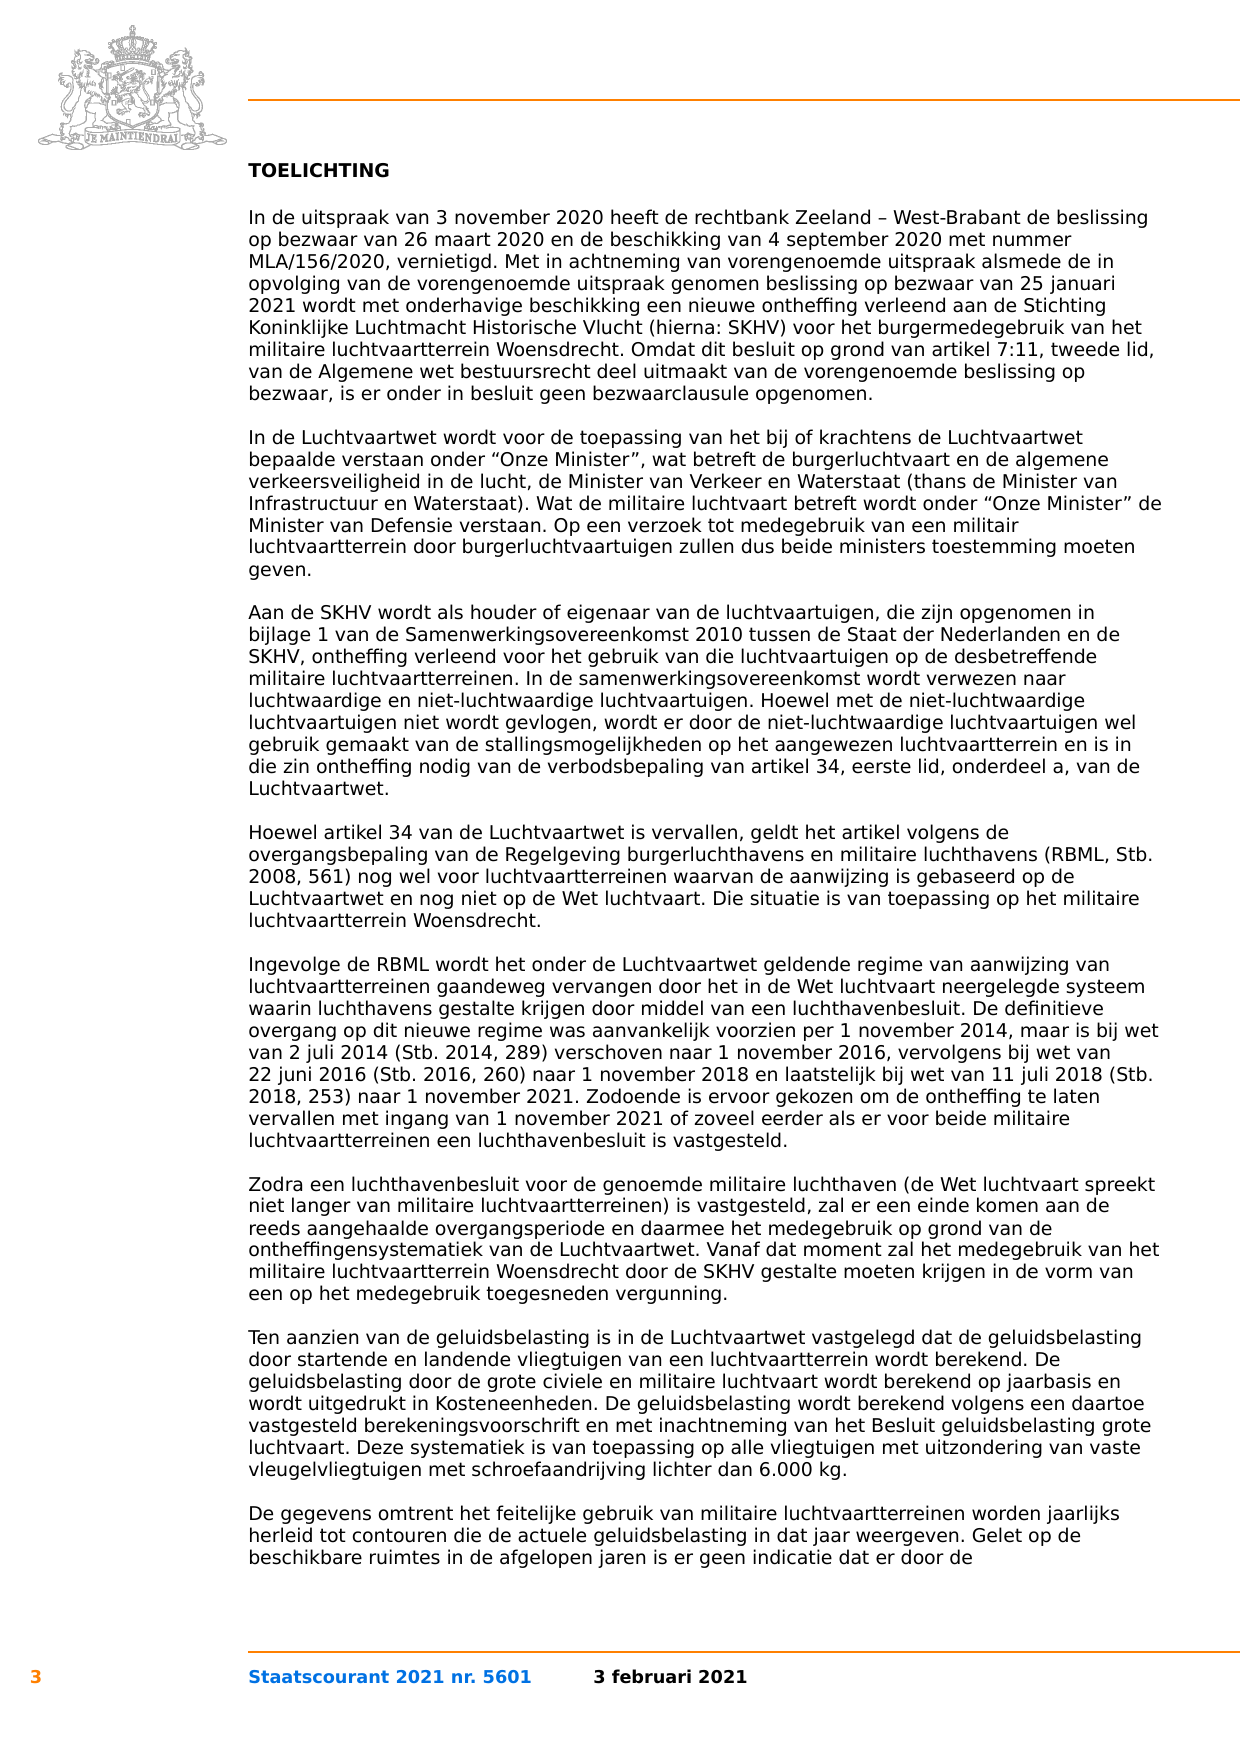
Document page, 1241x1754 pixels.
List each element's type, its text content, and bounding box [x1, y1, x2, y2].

text In de uitspraak van 3 november 2020 heeft de rechtbank Zeeland – West-Brabant de beslissing op bezwaar van 26 maart 2020 en de beschikking van 4 september 2020 met nummer MLA/156/2020, vernietigd. Met in achtneming van vorengenoemde uitspraak alsmede de in opvolging van de vorengenoemde uitspraak genomen beslissing op bezwaar van 25 januari 2021 wordt met onderhavige beschikking een nieuwe ontheffing verleend aan de Stichting Koninklijke Luchtmacht Historische Vlucht (hierna: SKHV) voor het burgermedegebruik van het militaire luchtvaartterrein Woensdrecht. Omdat dit besluit op grond van artikel 7:11, tweede lid, van de Algemene wet bestuursrecht deel uitmaakt van de vorengenoemde beslissing op bezwaar, is er onder in besluit geen bezwaarclausule opgenomen. [248, 207, 1163, 405]
subtitle TOELICHTING [248, 160, 1163, 182]
text De gegevens omtrent het feitelijke gebruik van militaire luchtvaartterreinen worden jaarlijks herleid tot contouren die de actuele geluidsbelasting in dat jaar weergeven. Gelet op de beschikbare ruimtes in de afgelopen jaren is er geen indicatie dat er door de [248, 1503, 1163, 1569]
text Aan de SKHV wordt als houder of eigenaar van de luchtvaartuigen, die zijn opgenomen in bijlage 1 van de Samenwerkingsovereenkomst 2010 tussen de Staat der Nederlanden en de SKHV, ontheffing verleend voor het gebruik van die luchtvaartuigen op de desbetreffende militaire luchtvaartterreinen. In de samenwerkingsovereenkomst wordt verwezen naar luchtwaardige en niet-luchtwaardige luchtvaartuigen. Hoewel met de niet-luchtwaardige luchtvaartuigen niet wordt gevlogen, wordt er door de niet-luchtwaardige luchtvaartuigen wel gebruik gemaakt van de stallingsmogelijkheden op het aangewezen luchtvaartterrein en is in die zin ontheffing nodig van de verbodsbepaling van artikel 34, eerste lid, onderdeel a, van de Luchtvaartwet. [248, 602, 1163, 800]
text Hoewel artikel 34 van de Luchtvaartwet is vervallen, geldt het artikel volgens de overgangsbepaling van de Regelgeving burgerluchthavens en militaire luchthavens (RBML, Stb. 2008, 561) nog wel voor luchtvaartterreinen waarvan de aanwijzing is gebaseerd op de Luchtvaartwet en nog niet op de Wet luchtvaart. Die situatie is van toepassing op het militaire luchtvaartterrein Woensdrecht. [248, 822, 1163, 932]
text Ten aanzien van de geluidsbelasting is in de Luchtvaartwet vastgelegd dat de geluidsbelasting door startende en landende vliegtuigen van een luchtvaartterrein wordt berekend. De geluidsbelasting door de grote civiele en militaire luchtvaart wordt berekend op jaarbasis en wordt uitgedrukt in Kosteneenheden. De geluidsbelasting wordt berekend volgens een daartoe vastgesteld berekeningsvoorschrift en met inachtneming van het Besluit geluidsbelasting grote luchtvaart. Deze systematiek is van toepassing op alle vliegtuigen met uitzondering van vaste vleugelvliegtuigen met schroefaandrijving lichter dan 6.000 kg. [248, 1327, 1163, 1481]
text Ingevolge de RBML wordt het onder de Luchtvaartwet geldende regime van aanwijzing van luchtvaartterreinen gaandeweg vervangen door het in de Wet luchtvaart neergelegde systeem waarin luchthavens gestalte krijgen door middel van een luchthavenbesluit. De definitieve overgang op dit nieuwe regime was aanvankelijk voorzien per 1 november 2014, maar is bij wet van 2 juli 2014 (Stb. 2014, 289) verschoven naar 1 november 2016, vervolgens bij wet van 22 juni 2016 (Stb. 2016, 260) naar 1 november 2018 en laatstelijk bij wet van 11 juli 2018 (Stb. 2018, 253) naar 1 november 2021. Zodoende is ervoor gekozen om de ontheffing te laten vervallen met ingang van 1 november 2021 of zoveel eerder als er voor beide militaire luchtvaartterreinen een luchthavenbesluit is vastgesteld. [248, 954, 1163, 1152]
text Zodra een luchthavenbesluit voor de genoemde militaire luchthaven (de Wet luchtvaart spreekt niet langer van militaire luchtvaartterreinen) is vastgesteld, zal er een einde komen aan de reeds aangehaalde overgangsperiode en daarmee het medegebruik op grond van de ontheffingensystematiek van de Luchtvaartwet. Vanaf dat moment zal het medegebruik van het militaire luchtvaartterrein Woensdrecht door de SKHV gestalte moeten krijgen in de vorm van een op het medegebruik toegesneden vergunning. [248, 1173, 1163, 1305]
text In de Luchtvaartwet wordt voor de toepassing van het bij of krachtens de Luchtvaartwet bepaalde verstaan onder “Onze Minister”, wat betreft de burgerluchtvaart en de algemene verkeersveiligheid in de lucht, de Minister van Verkeer en Waterstaat (thans de Minister van Infrastructuur en Waterstaat). Wat de militaire luchtvaart betreft wordt onder “Onze Minister” de Minister van Defensie verstaan. Op een verzoek tot medegebruik van een militair luchtvaartterrein door burgerluchtvaartuigen zullen dus beide ministers toestemming moeten geven. [248, 427, 1163, 580]
picture [38, 25, 227, 150]
